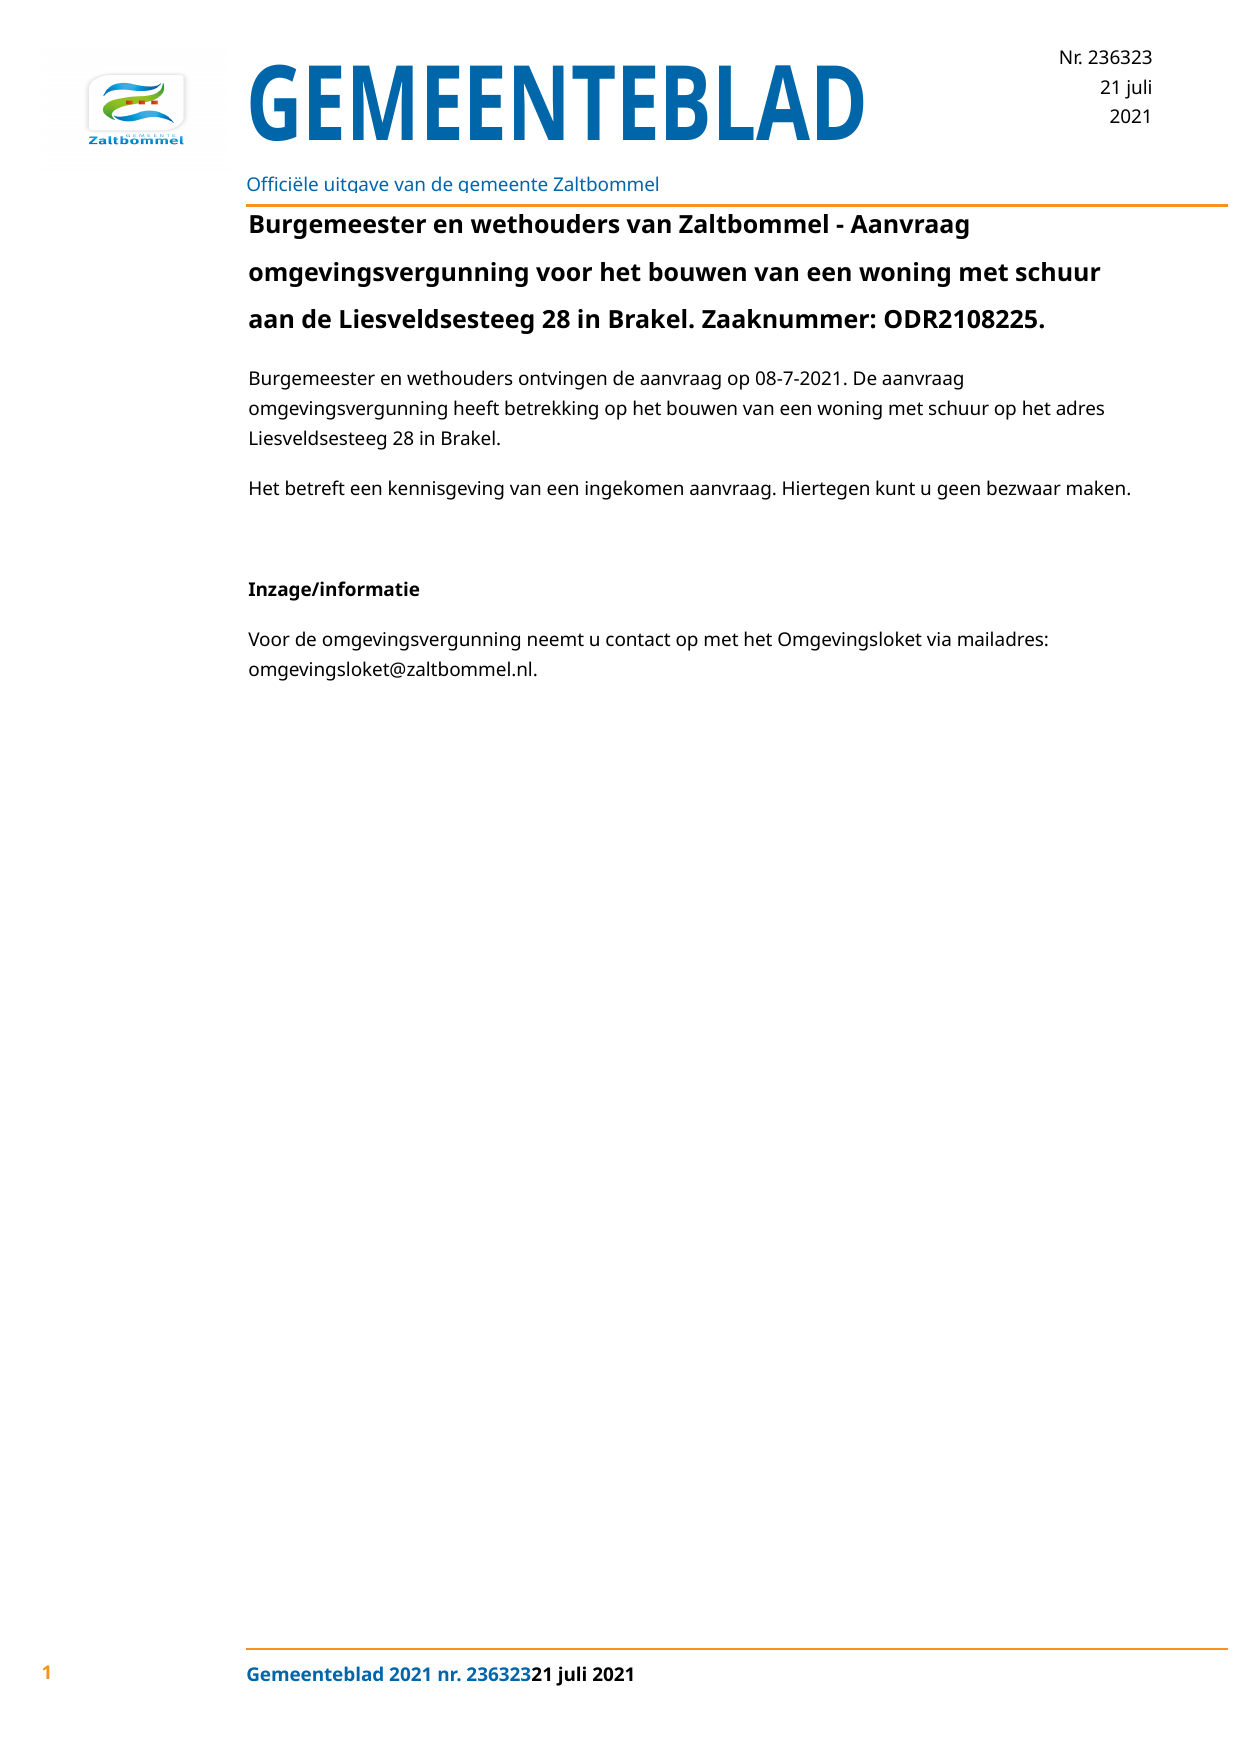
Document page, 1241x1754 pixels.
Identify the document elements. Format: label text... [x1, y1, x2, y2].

text Inzage/informatie [248, 576, 1152, 602]
text Voor de omgevingsvergunning neemt u contact op met het Omgevingsloket via mailadres: omgevingsloket@zaltbommel.nl. [248, 626, 1152, 682]
text Het betreft een kennisgeving van een ingekomen aanvraag. Hiertegen kunt u geen bezwaar maken. [248, 475, 1152, 501]
text Burgemeester en wethouders van Zaltbommel - Aanvraag omgevingsvergunning voor het bouwen van een woning met schuur aan de Liesveldsesteeg 28 in Brakel. Zaaknummer: ODR2108225. [248, 207, 1152, 336]
text Burgemeester en wethouders ontvingen de aanvraag op 08-7-2021. De aanvraag omgevingsvergunning heeft betrekking op het bouwen van een woning met schuur op het adres Liesveldsesteeg 28 in Brakel. [248, 366, 1152, 450]
picture [41, 47, 231, 172]
